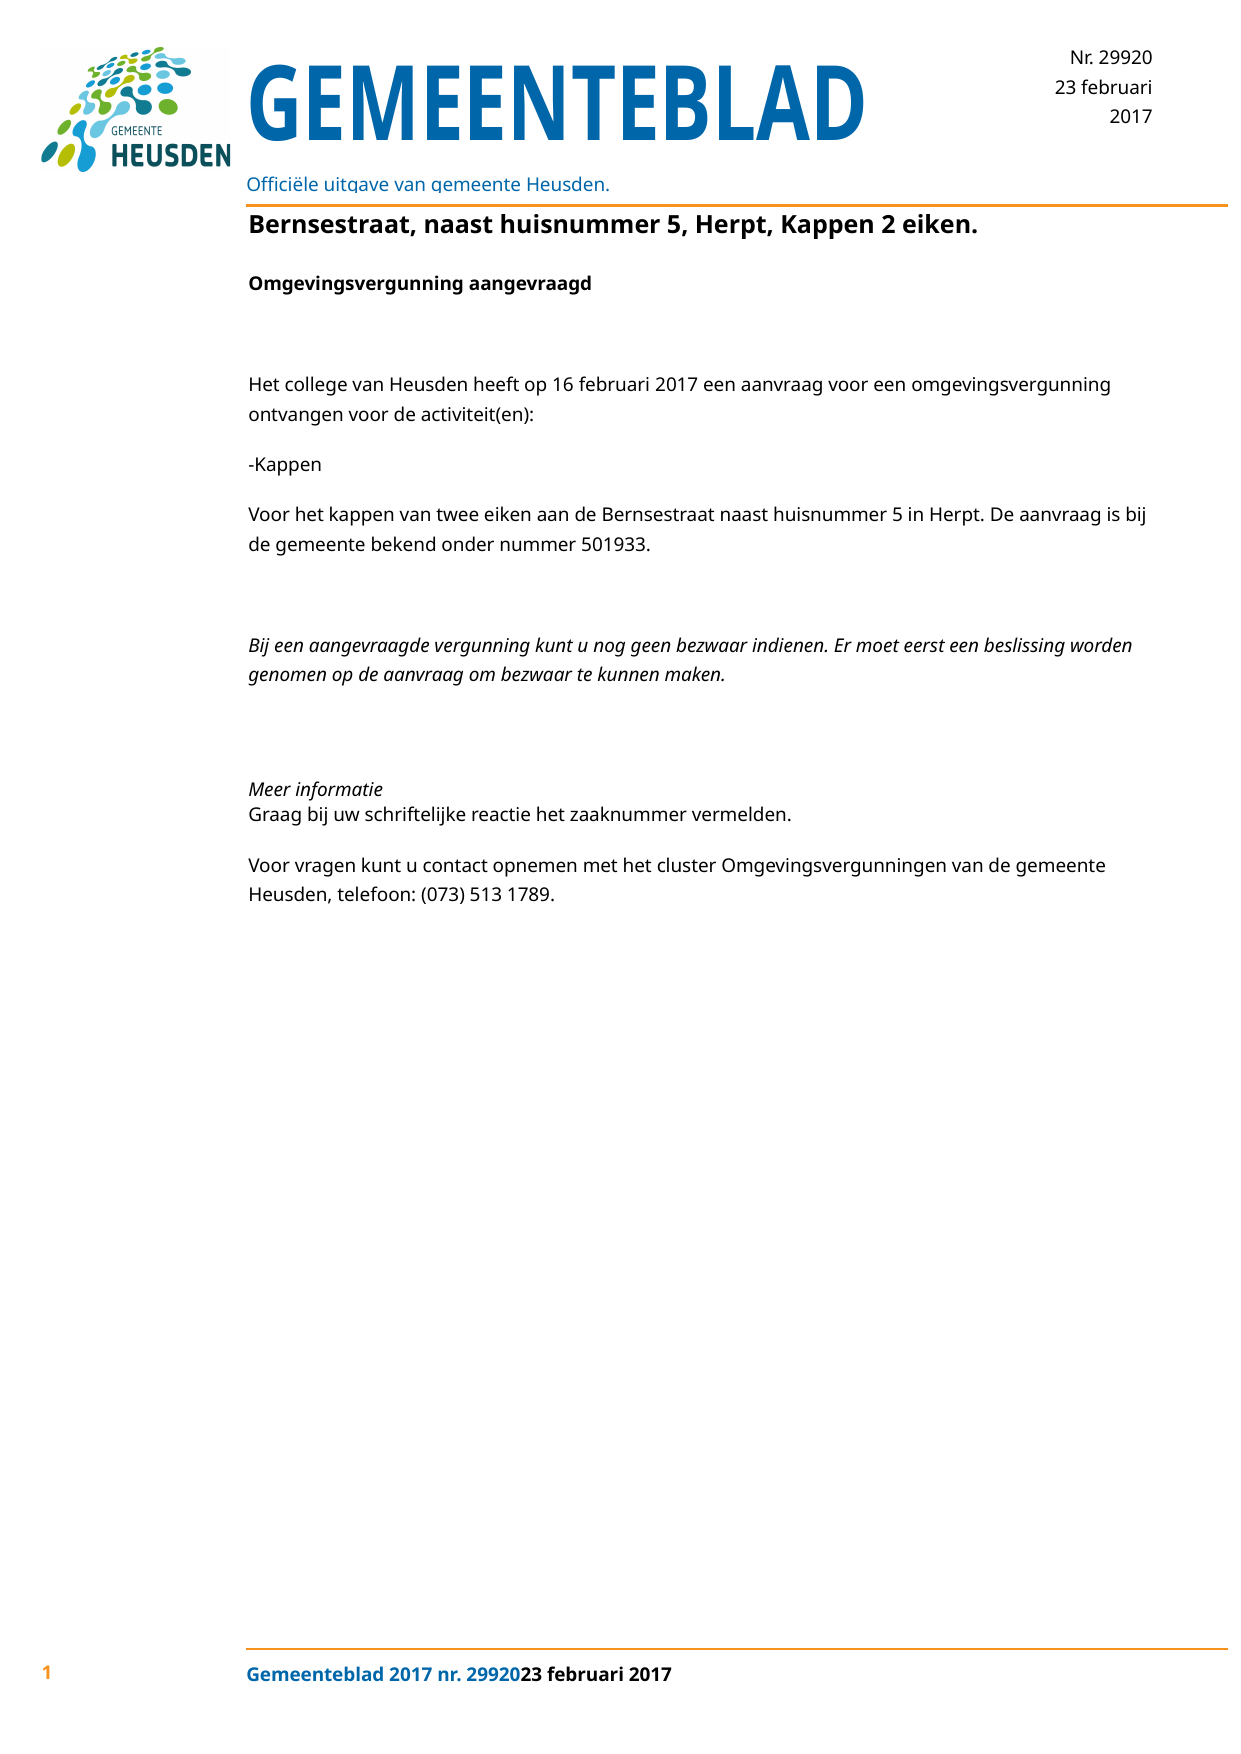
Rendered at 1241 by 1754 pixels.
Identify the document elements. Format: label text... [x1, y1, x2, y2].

text Bernsestraat, naast huisnummer 5, Herpt, Kappen 2 eiken. [248, 207, 1152, 241]
text Omgevingsvergunning aangevraagd [248, 270, 1152, 296]
text Voor vragen kunt u contact opnemen met het cluster Omgevingsvergunningen van de gemeente Heusden, telefoon: (073) 513 1789. [248, 852, 1152, 907]
text Bij een aangevraagde vergunning kunt u nog geen bezwaar indienen. Er moet eerst een beslissing worden genomen op de aanvraag om bezwaar te kunnen maken. [248, 632, 1152, 687]
text -Kappen [248, 451, 1152, 477]
text Het college van Heusden heeft op 16 februari 2017 een aanvraag voor een omgevingsvergunning ontvangen voor de activiteit(en): [248, 371, 1152, 426]
text Graag bij uw schriftelijke reactie het zaaknummer vermelden. [248, 802, 1152, 827]
text Meer informatie [248, 776, 1152, 802]
picture [41, 47, 231, 172]
text Voor het kappen van twee eiken aan de Bernsestraat naast huisnummer 5 in Herpt. De aanvraag is bij de gemeente bekend onder nummer 501933. [248, 502, 1152, 557]
